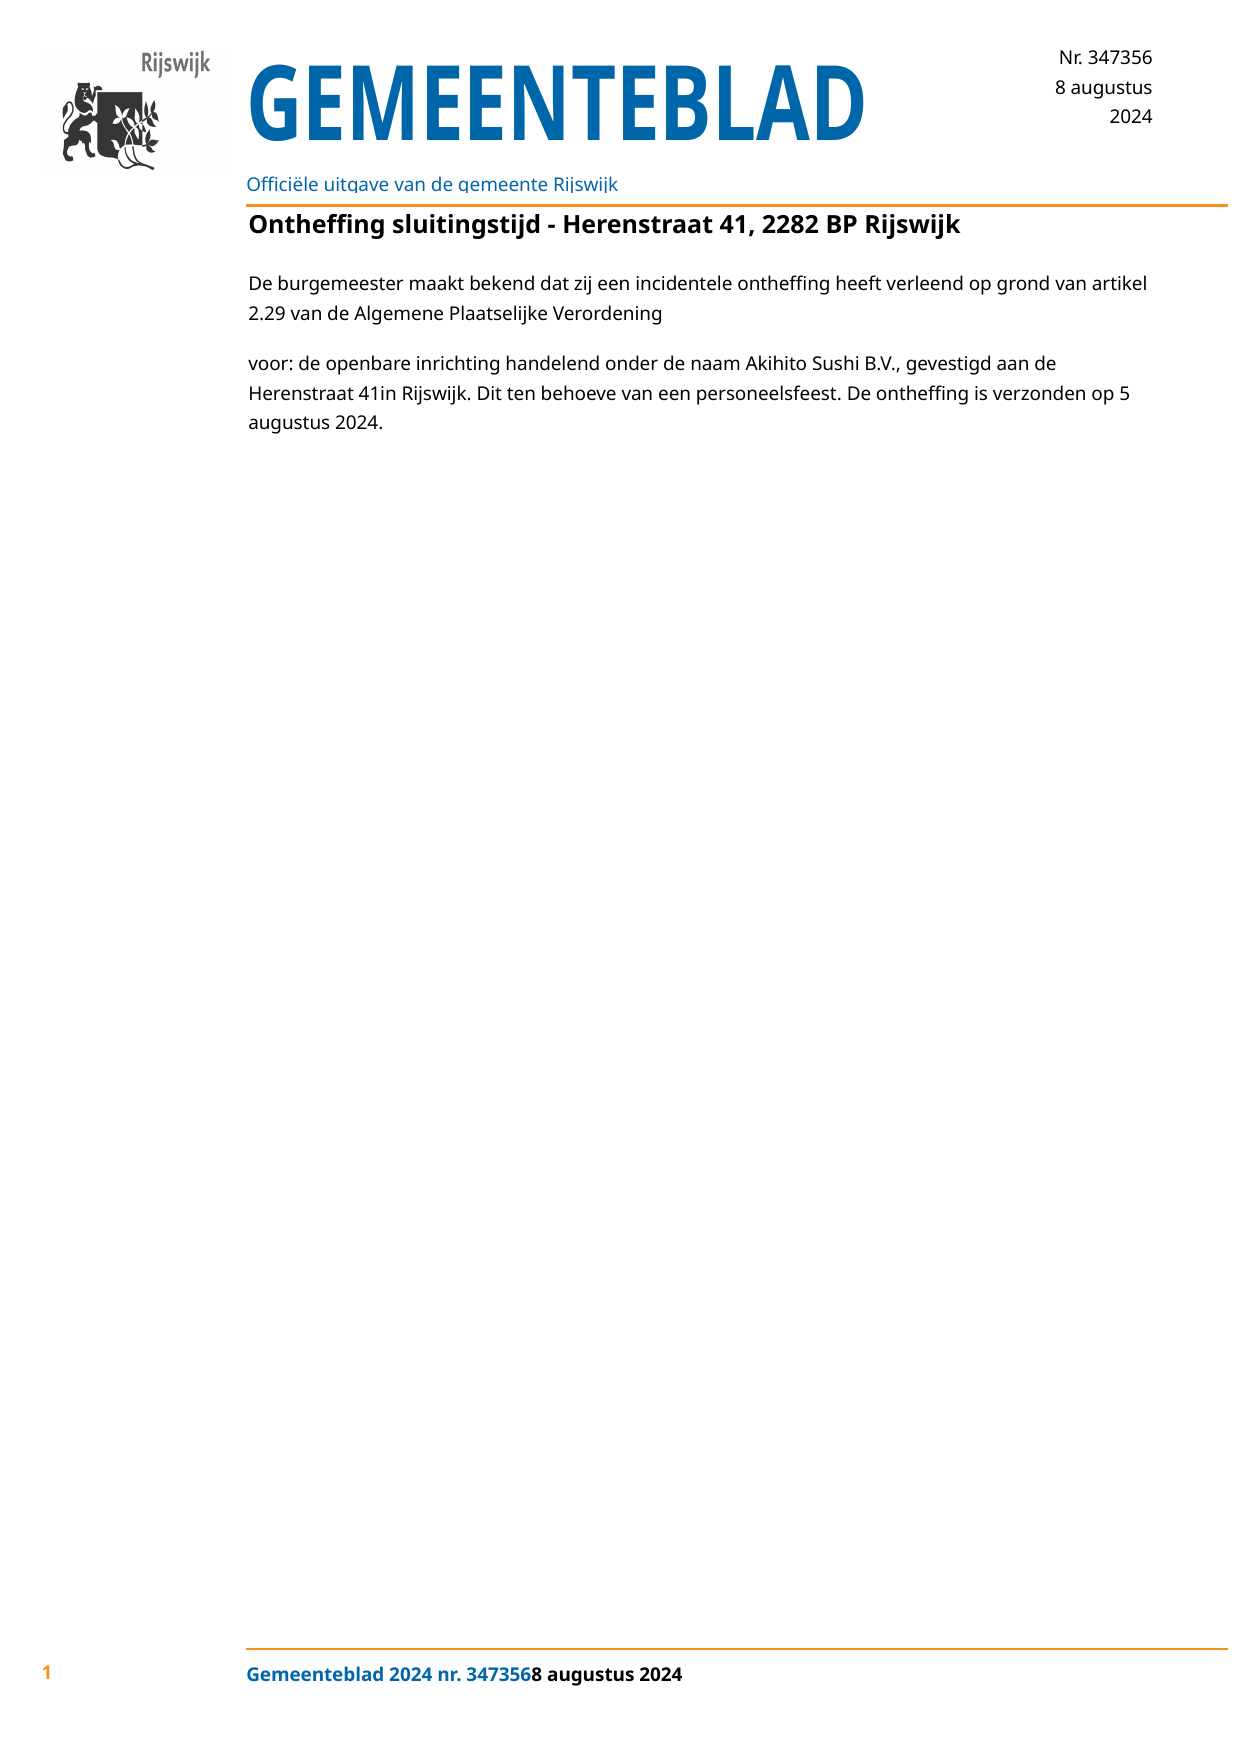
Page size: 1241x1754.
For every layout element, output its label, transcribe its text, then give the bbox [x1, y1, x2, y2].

text De burgemeester maakt bekend dat zij een incidentele ontheffing heeft verleend op grond van artikel 2.29 van de Algemene Plaatselijke Verordening [248, 270, 1152, 326]
picture [41, 47, 231, 172]
text Ontheffing sluitingstijd - Herenstraat 41, 2282 BP Rijswijk [248, 207, 1152, 241]
text voor: de openbare inrichting handelend onder de naam Akihito Sushi B.V., gevestigd aan de Herenstraat 41in Rijswijk. Dit ten behoeve van een personeelsfeest. De ontheffing is verzonden op 5 augustus 2024. [248, 350, 1152, 435]
